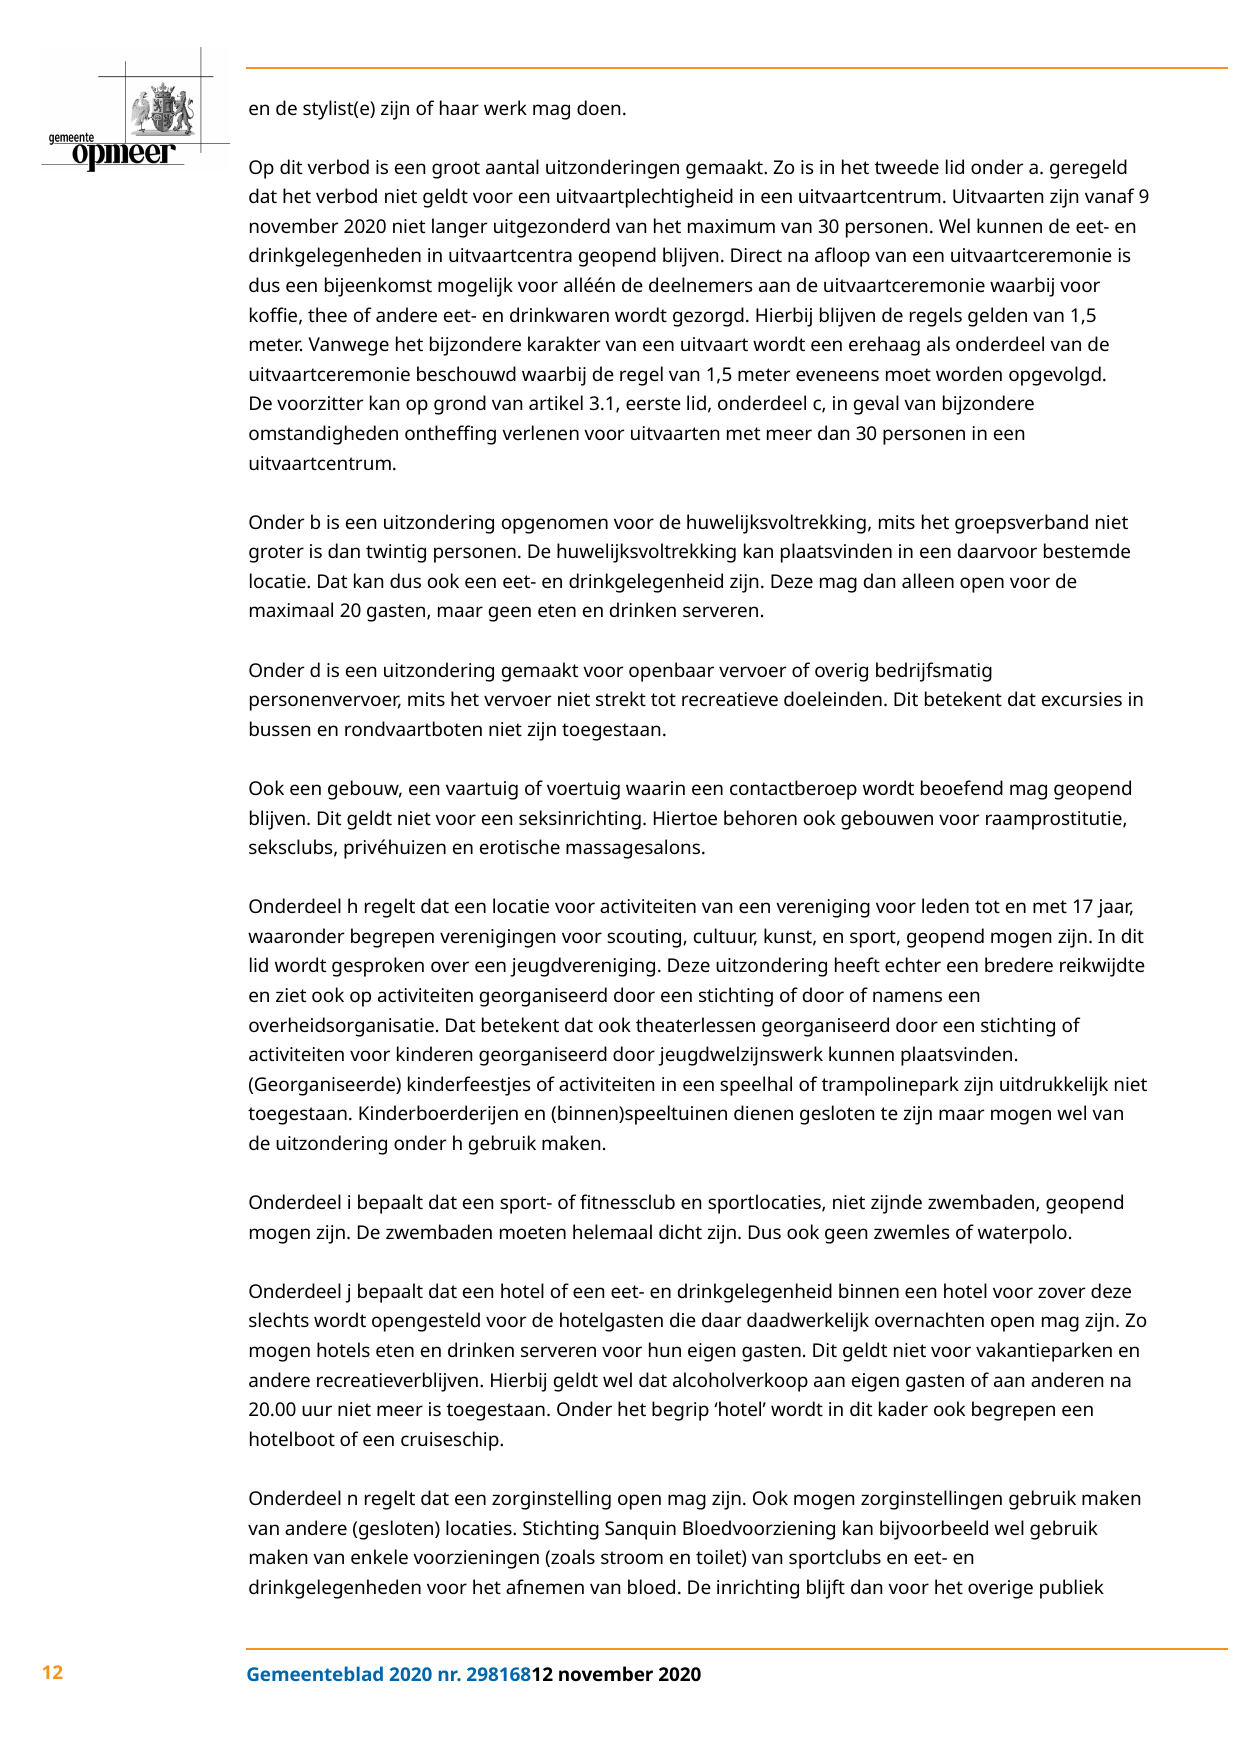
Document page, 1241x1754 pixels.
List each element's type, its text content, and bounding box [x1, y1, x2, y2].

text Onderdeel i bepaalt dat een sport- of fitnessclub en sportlocaties, niet zijnde zwembaden, geopend mogen zijn. De zwembaden moeten helemaal dicht zijn. Dus ook geen zwemles of waterpolo. [248, 1189, 1152, 1245]
text Onderdeel n regelt dat een zorginstelling open mag zijn. Ook mogen zorginstellingen gebruik maken van andere (gesloten) locaties. Stichting Sanquin Bloedvoorziening kan bijvoorbeeld wel gebruik maken van enkele voorzieningen (zoals stroom en toilet) van sportclubs en eet- en drinkgelegenheden voor het afnemen van bloed. De inrichting blijft dan voor het overige publiek [248, 1485, 1152, 1600]
text Onder d is een uitzondering gemaakt voor openbaar vervoer of overig bedrijfsmatig personenvervoer, mits het vervoer niet strekt tot recreatieve doeleinden. Dit betekent dat excursies in bussen en rondvaartboten niet zijn toegestaan. [248, 657, 1152, 742]
text De voorzitter kan op grond van artikel 3.1, eerste lid, onderdeel c, in geval van bijzondere omstandigheden ontheffing verlenen voor uitvaarten met meer dan 30 personen in een uitvaartcentrum. [248, 391, 1152, 476]
text Onder b is een uitzondering opgenomen voor de huwelijksvoltrekking, mits het groepsverband niet groter is dan twintig personen. De huwelijksvoltrekking kan plaatsvinden in een daarvoor bestemde locatie. Dat kan dus ook een eet- en drinkgelegenheid zijn. Deze mag dan alleen open voor de maximaal 20 gasten, maar geen eten en drinken serveren. [248, 509, 1152, 623]
picture [41, 47, 231, 172]
text en de stylist(e) zijn of haar werk mag doen. [248, 95, 1152, 121]
text Ook een gebouw, een vaartuig of voertuig waarin een contactberoep wordt beoefend mag geopend blijven. Dit geldt niet voor een seksinrichting. Hiertoe behoren ook gebouwen voor raamprostitutie, seksclubs, privéhuizen en erotische massagesalons. [248, 775, 1152, 860]
text Op dit verbod is een groot aantal uitzonderingen gemaakt. Zo is in het tweede lid onder a. geregeld dat het verbod niet geldt voor een uitvaartplechtigheid in een uitvaartcentrum. Uitvaarten zijn vanaf 9 november 2020 niet langer uitgezonderd van het maximum van 30 personen. Wel kunnen de eet- en drinkgelegenheden in uitvaartcentra geopend blijven. Direct na afloop van een uitvaartceremonie is dus een bijeenkomst mogelijk voor alléén de deelnemers aan de uitvaartceremonie waarbij voor koffie, thee of andere eet- en drinkwaren wordt gezorgd. Hierbij blijven de regels gelden van 1,5 meter. Vanwege het bijzondere karakter van een uitvaart wordt een erehaag als onderdeel van de uitvaartceremonie beschouwd waarbij de regel van 1,5 meter eveneens moet worden opgevolgd. [248, 154, 1152, 387]
text Onderdeel h regelt dat een locatie voor activiteiten van een vereniging voor leden tot en met 17 jaar, waaronder begrepen verenigingen voor scouting, cultuur, kunst, en sport, geopend mogen zijn. In dit lid wordt gesproken over een jeugdvereniging. Deze uitzondering heeft echter een bredere reikwijdte en ziet ook op activiteiten georganiseerd door een stichting of door of namens een overheidsorganisatie. Dat betekent dat ook theaterlessen georganiseerd door een stichting of activiteiten voor kinderen georganiseerd door jeugdwelzijnswerk kunnen plaatsvinden. (Georganiseerde) kinderfeestjes of activiteiten in een speelhal of trampolinepark zijn uitdrukkelijk niet toegestaan. Kinderboerderijen en (binnen)speeltuinen dienen gesloten te zijn maar mogen wel van de uitzondering onder h gebruik maken. [248, 893, 1152, 1156]
text Onderdeel j bepaalt dat een hotel of een eet- en drinkgelegenheid binnen een hotel voor zover deze slechts wordt opengesteld voor de hotelgasten die daar daadwerkelijk overnachten open mag zijn. Zo mogen hotels eten en drinken serveren voor hun eigen gasten. Dit geldt niet voor vakantieparken en andere recreatieverblijven. Hierbij geldt wel dat alcoholverkoop aan eigen gasten of aan anderen na 20.00 uur niet meer is toegestaan. Onder het begrip ‘hotel’ wordt in dit kader ook begrepen een hotelboot of een cruiseschip. [248, 1278, 1152, 1452]
